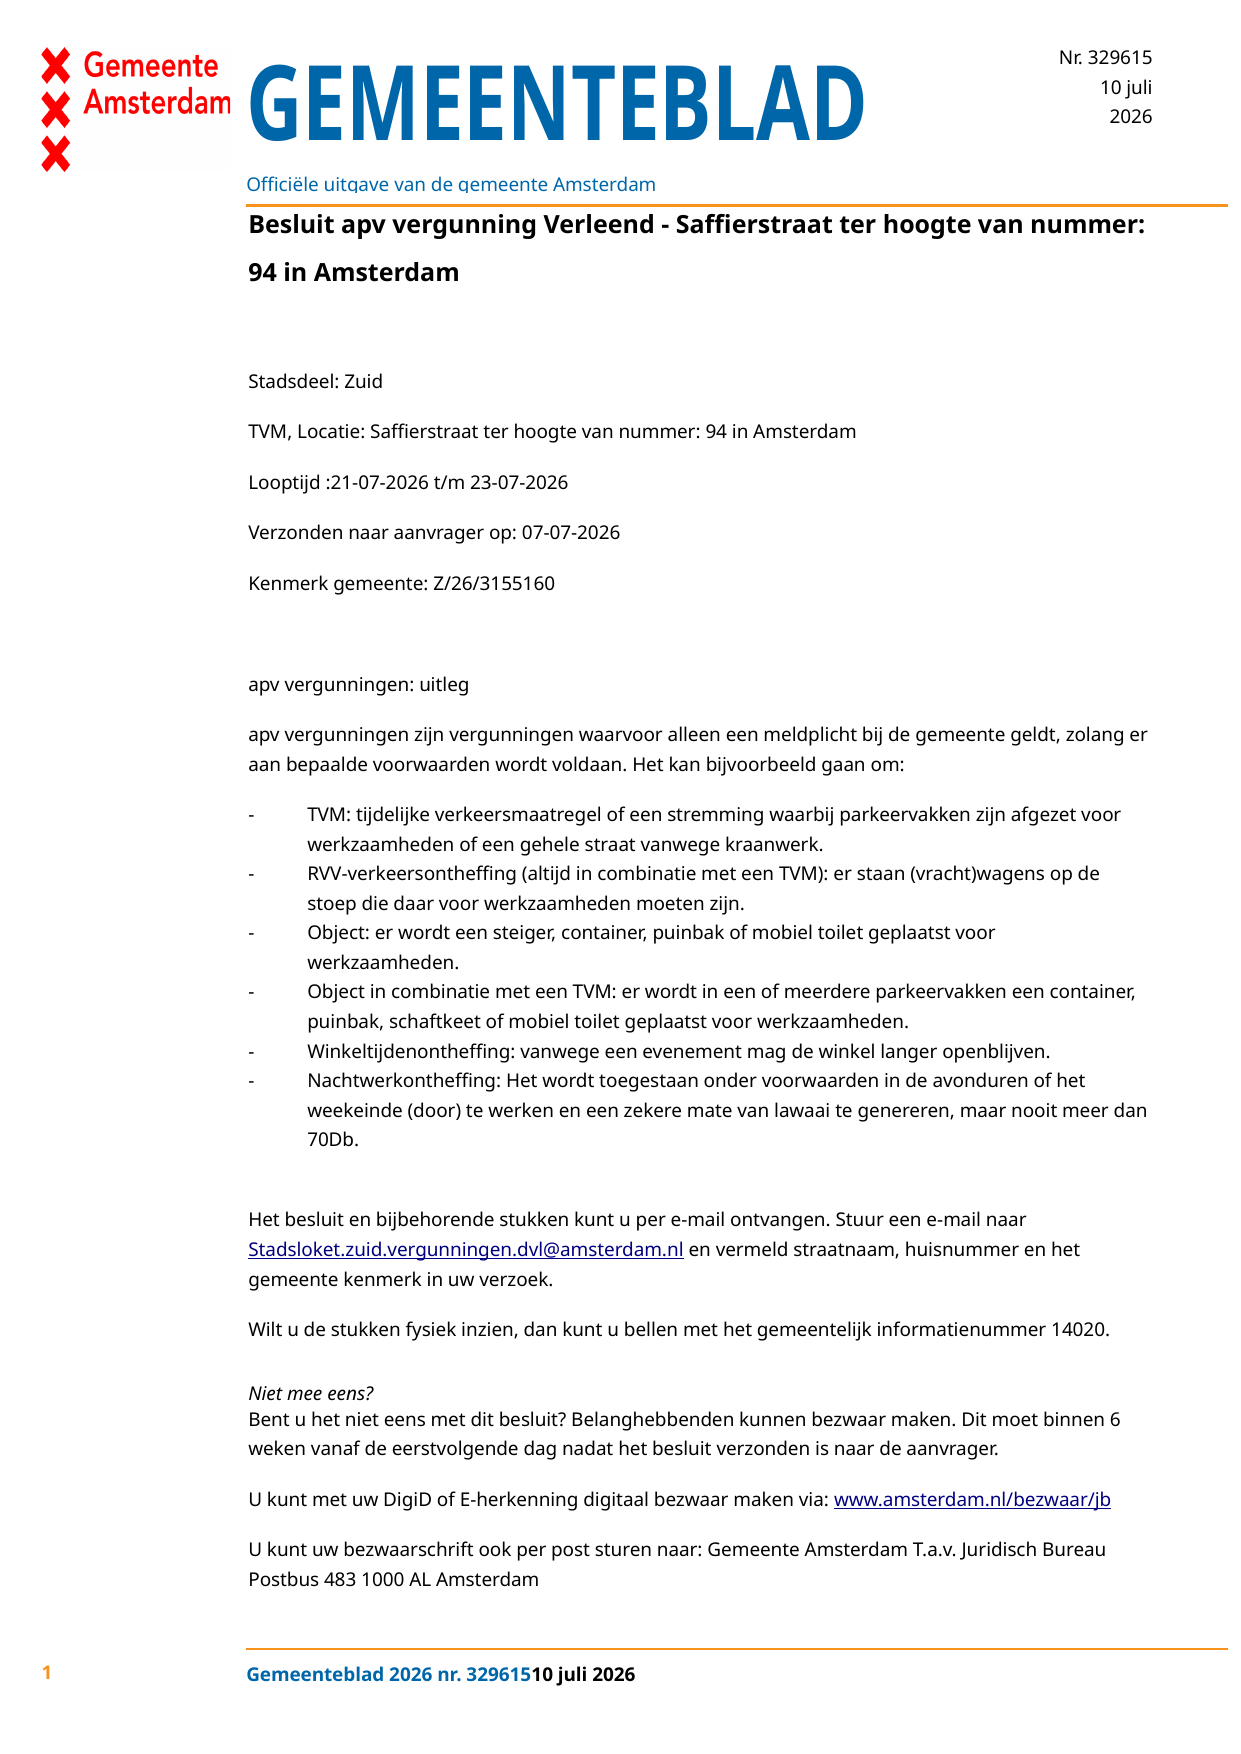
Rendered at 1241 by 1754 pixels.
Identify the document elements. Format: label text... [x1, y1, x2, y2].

list RVV-verkeersontheffing (altijd in combinatie met een TVM): er staan (vracht)wagens op de stoep die daar voor werkzaamheden moeten zijn. [248, 860, 1152, 916]
text U kunt met uw DigiD of E-herkenning digitaal bezwaar maken via: www.amsterdam.nl/bezwaar/jb [248, 1486, 1152, 1512]
text TVM, Locatie: Saffierstraat ter hoogte van nummer: 94 in Amsterdam [248, 419, 1152, 444]
text Kenmerk gemeente: Z/26/3155160 [248, 570, 1152, 596]
text Verzonden naar aanvrager op: 07-07-2026 [248, 519, 1152, 545]
text apv vergunningen: uitleg [248, 671, 1152, 697]
text Looptijd :21-07-2026 t/m 23-07-2026 [248, 469, 1152, 495]
list Winkeltijdenontheffing: vanwege een evenement mag de winkel langer openblijven. [248, 1038, 1152, 1064]
text Wilt u de stukken fysiek inzien, dan kunt u bellen met het gemeentelijk informatienummer 14020. [248, 1316, 1152, 1342]
text Het besluit en bijbehorende stukken kunt u per e-mail ontvangen. Stuur een e-mail naar Stadsloket.zuid.vergunningen.dvl@amsterdam.nl en vermeld straatnaam, huisnummer en het gemeente kenmerk in uw verzoek. [248, 1207, 1152, 1292]
picture [41, 47, 231, 172]
text U kunt uw bezwaarschrift ook per post sturen naar: Gemeente Amsterdam T.a.v. Juridisch Bureau Postbus 483 1000 AL Amsterdam [248, 1536, 1152, 1592]
list Object in combinatie met een TVM: er wordt in een of meerdere parkeervakken een container, puinbak, schaftkeet of mobiel toilet geplaatst voor werkzaamheden. [248, 979, 1152, 1034]
text Bent u het niet eens met dit besluit? Belanghebbenden kunnen bezwaar maken. Dit moet binnen 6 weken vanaf de eerstvolgende dag nadat het besluit verzonden is naar de aanvrager. [248, 1406, 1152, 1461]
text apv vergunningen zijn vergunningen waarvoor alleen een meldplicht bij de gemeente geldt, zolang er aan bepaalde voorwaarden wordt voldaan. Het kan bijvoorbeeld gaan om: [248, 721, 1152, 777]
list Object: er wordt een steiger, container, puinbak of mobiel toilet geplaatst voor werkzaamheden. [248, 919, 1152, 975]
list TVM: tijdelijke verkeersmaatregel of een stremming waarbij parkeervakken zijn afgezet voor werkzaamheden of een gehele straat vanwege kraanwerk. [248, 801, 1152, 857]
list Nachtwerkontheffing: Het wordt toegestaan onder voorwaarden in de avonduren of het weekeinde (door) te werken en een zekere mate van lawaai te genereren, maar nooit meer dan 70Db. [248, 1067, 1152, 1152]
text Niet mee eens? [248, 1380, 1152, 1406]
text Stadsdeel: Zuid [248, 368, 1152, 394]
text Besluit apv vergunning Verleend - Saffierstraat ter hoogte van nummer: 94 in Amsterdam [248, 207, 1152, 288]
